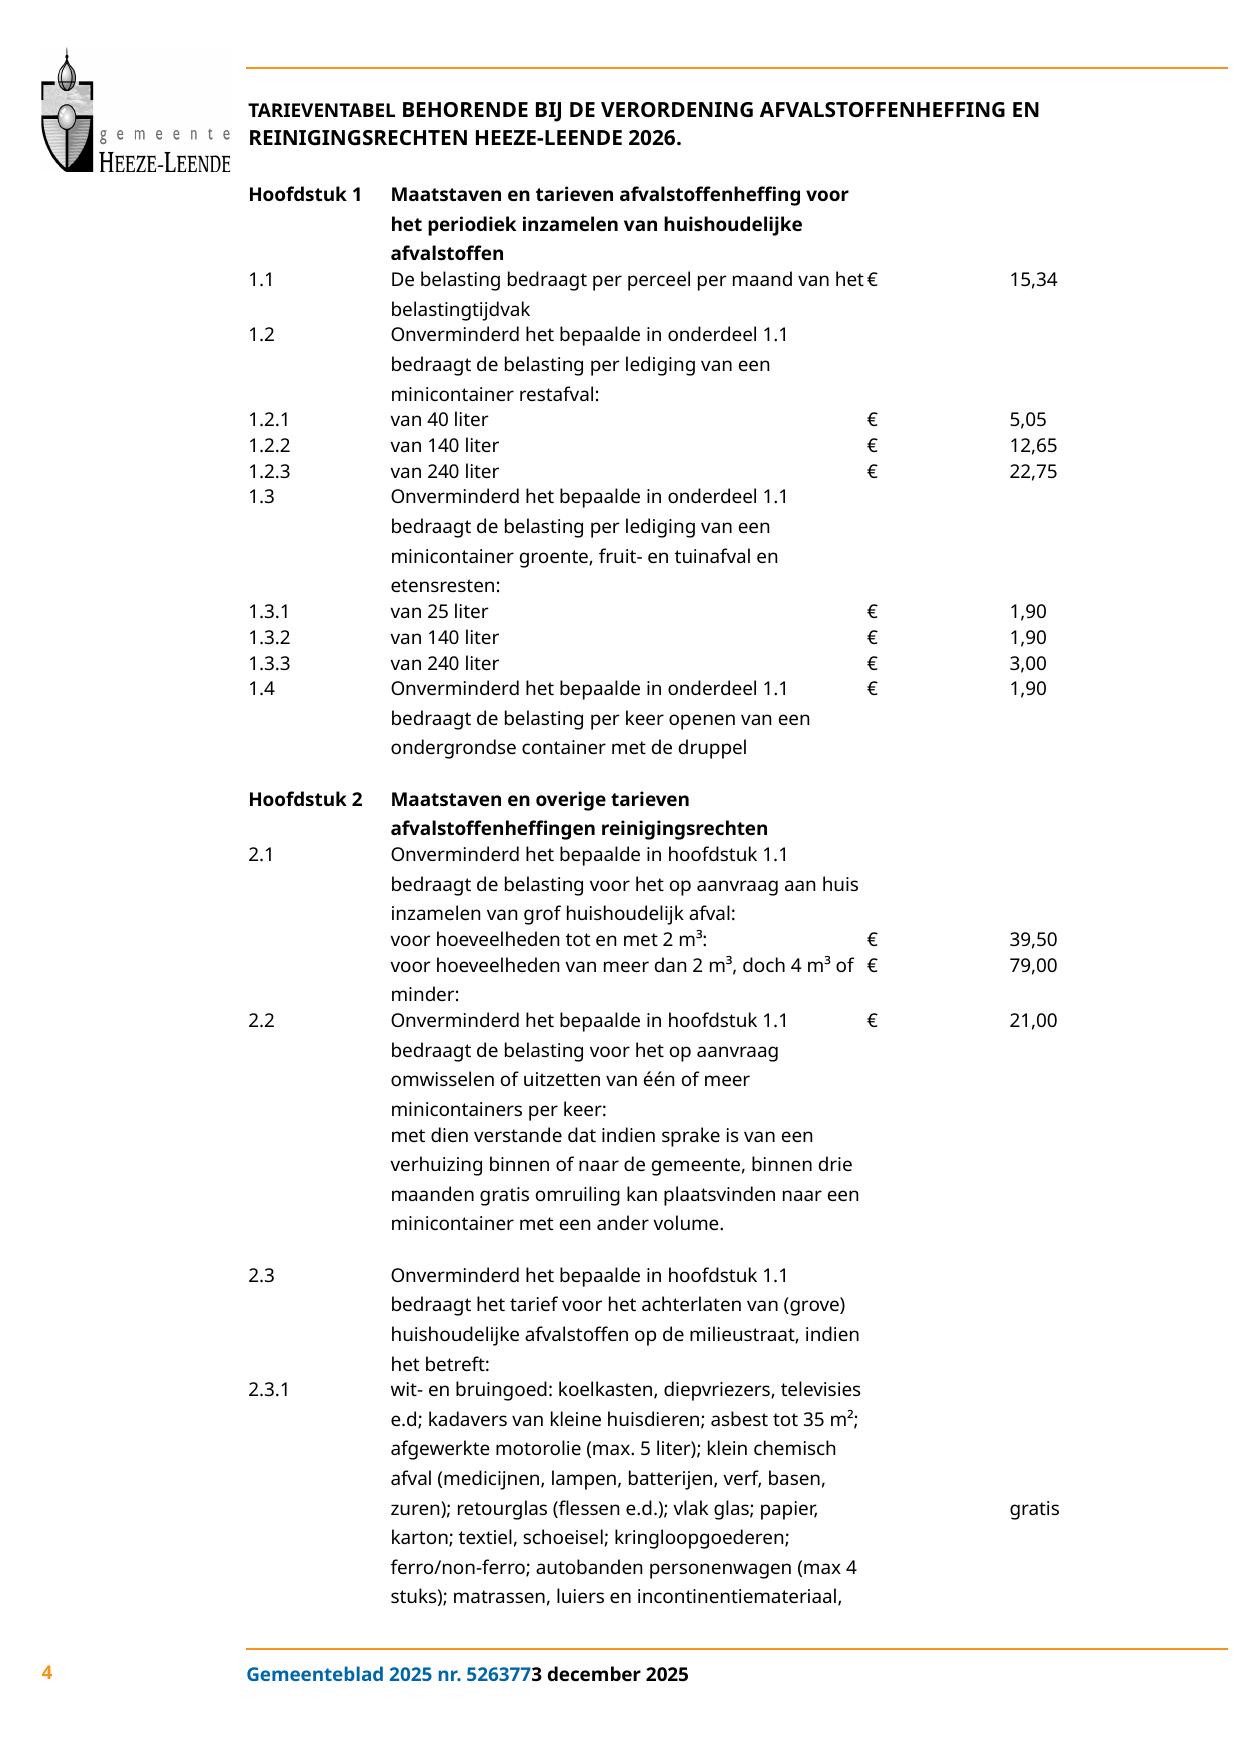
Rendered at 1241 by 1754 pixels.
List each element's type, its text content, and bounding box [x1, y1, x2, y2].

table_cell [1009, 760, 1152, 786]
table_cell € [867, 432, 1009, 458]
table_cell Onverminderd het bepaalde in onderdeel 1.1 bedraagt de belasting per lediging van een minicontainer groente, fruit- en tuinafval en etensresten: [390, 484, 867, 598]
table_cell Onverminderd het bepaalde in onderdeel 1.1 bedraagt de belasting per keer openen van een ondergrondse container met de druppel [390, 675, 867, 760]
table_cell € [867, 624, 1009, 650]
table_cell [248, 1236, 390, 1262]
table_cell [390, 760, 867, 786]
table_cell [867, 484, 1009, 598]
table_cell € [867, 598, 1009, 624]
table_cell van 25 liter [390, 598, 867, 624]
table_cell € [867, 407, 1009, 432]
table_cell [867, 322, 1009, 407]
table_cell 1.4 [248, 675, 390, 760]
table_header Maatstaven en tarieven afvalstoffenheffing voor het periodiek inzamelen van huishoudelijke afvalstoffen [390, 181, 867, 266]
table_cell 21,00 [1009, 1007, 1152, 1122]
table_cell € [867, 675, 1009, 760]
picture [41, 47, 231, 172]
table_header Hoofdstuk 1 [248, 181, 390, 266]
table_cell van 240 liter [390, 458, 867, 484]
table_cell 2.3.1 [248, 1376, 390, 1609]
table_cell 1.2.2 [248, 432, 390, 458]
table_cell € [867, 650, 1009, 675]
table_cell [1009, 841, 1152, 926]
table_cell [1009, 1236, 1152, 1262]
table_cell Onverminderd het bepaalde in hoofdstuk 1.1 bedraagt het tarief voor het achterlaten van (grove) huishoudelijke afvalstoffen op de milieustraat, indien het betreft: [390, 1262, 867, 1376]
table_cell voor hoeveelheden van meer dan 2 m³, doch 4 m³ of minder: [390, 952, 867, 1007]
table_cell 12,65 [1009, 432, 1152, 458]
table_cell 39,50 [1009, 926, 1152, 952]
table_cell 79,00 [1009, 952, 1152, 1007]
table_cell Onverminderd het bepaalde in hoofdstuk 1.1 bedraagt de belasting voor het op aanvraag omwisselen of uitzetten van één of meer minicontainers per keer: [390, 1007, 867, 1122]
table_cell 1.3 [248, 484, 390, 598]
table_cell gratis [1009, 1376, 1152, 1609]
table_cell 1.2 [248, 322, 390, 407]
table_cell 1,90 [1009, 624, 1152, 650]
table_cell € [867, 926, 1009, 952]
table_cell [867, 1236, 1009, 1262]
table_cell van 140 liter [390, 432, 867, 458]
table_cell De belasting bedraagt per perceel per maand van het belastingtijdvak [390, 266, 867, 322]
table_cell [1009, 484, 1152, 598]
table_cell [867, 760, 1009, 786]
table_cell 2.3 [248, 1262, 390, 1376]
table_cell 1.1 [248, 266, 390, 322]
table_cell 1.3.2 [248, 624, 390, 650]
table_cell 1,90 [1009, 675, 1152, 760]
table_cell [867, 786, 1009, 841]
table_cell Hoofdstuk 2 [248, 786, 390, 841]
table_cell [867, 841, 1009, 926]
table_cell 15,34 [1009, 266, 1152, 322]
table_cell [867, 1262, 1009, 1376]
table_cell [1009, 786, 1152, 841]
table_cell met dien verstande dat indien sprake is van een verhuizing binnen of naar de gemeente, binnen drie maanden gratis omruiling kan plaatsvinden naar een minicontainer met een ander volume. [390, 1122, 867, 1236]
table_cell Onverminderd het bepaalde in onderdeel 1.1 bedraagt de belasting per lediging van een minicontainer restafval: [390, 322, 867, 407]
table_cell [248, 760, 390, 786]
table_cell [1009, 1262, 1152, 1376]
table_cell [1009, 322, 1152, 407]
text TARIEVENTABEL BEHORENDE BIJ DE VERORDENING AFVALSTOFFENHEFFING EN REINIGINGSRECHTEN HEEZE-LEENDE 2026. [248, 95, 1152, 152]
table_cell Onverminderd het bepaalde in hoofdstuk 1.1 bedraagt de belasting voor het op aanvraag aan huis inzamelen van grof huishoudelijk afval: [390, 841, 867, 926]
table_cell 22,75 [1009, 458, 1152, 484]
table_cell 1.2.1 [248, 407, 390, 432]
table_cell 1.3.1 [248, 598, 390, 624]
table_cell [867, 1376, 1009, 1609]
table_header [867, 181, 1009, 266]
table_cell 5,05 [1009, 407, 1152, 432]
table_cell voor hoeveelheden tot en met 2 m³: [390, 926, 867, 952]
table_cell € [867, 1007, 1009, 1122]
table_cell 1,90 [1009, 598, 1152, 624]
table_cell 3,00 [1009, 650, 1152, 675]
table_cell wit- en bruingoed: koelkasten, diepvriezers, televisies e.d; kadavers van kleine huisdieren; asbest tot 35 m²; afgewerkte motorolie (max. 5 liter); klein chemisch afval (medicijnen, lampen, batterijen, verf, basen, zuren); retourglas (flessen e.d.); vlak glas; papier, karton; textiel, schoeisel; kringloopgoederen; ferro/non-ferro; autobanden personenwagen (max 4 stuks); matrassen, luiers en incontinentiemateriaal, [390, 1376, 867, 1609]
table_cell 1.3.3 [248, 650, 390, 675]
table_cell 2.1 [248, 841, 390, 1007]
table_cell van 140 liter [390, 624, 867, 650]
table_cell 1.2.3 [248, 458, 390, 484]
table_cell van 240 liter [390, 650, 867, 675]
table_cell 2.2 [248, 1007, 390, 1236]
table_cell [867, 1122, 1009, 1236]
table_cell [1009, 1122, 1152, 1236]
table_header [1009, 181, 1152, 266]
table_cell [390, 1236, 867, 1262]
table_cell € [867, 952, 1009, 1007]
table_cell van 40 liter [390, 407, 867, 432]
table_cell € [867, 266, 1009, 322]
table_cell Maatstaven en overige tarieven afvalstoffenheffingen reinigingsrechten [390, 786, 867, 841]
table_cell € [867, 458, 1009, 484]
